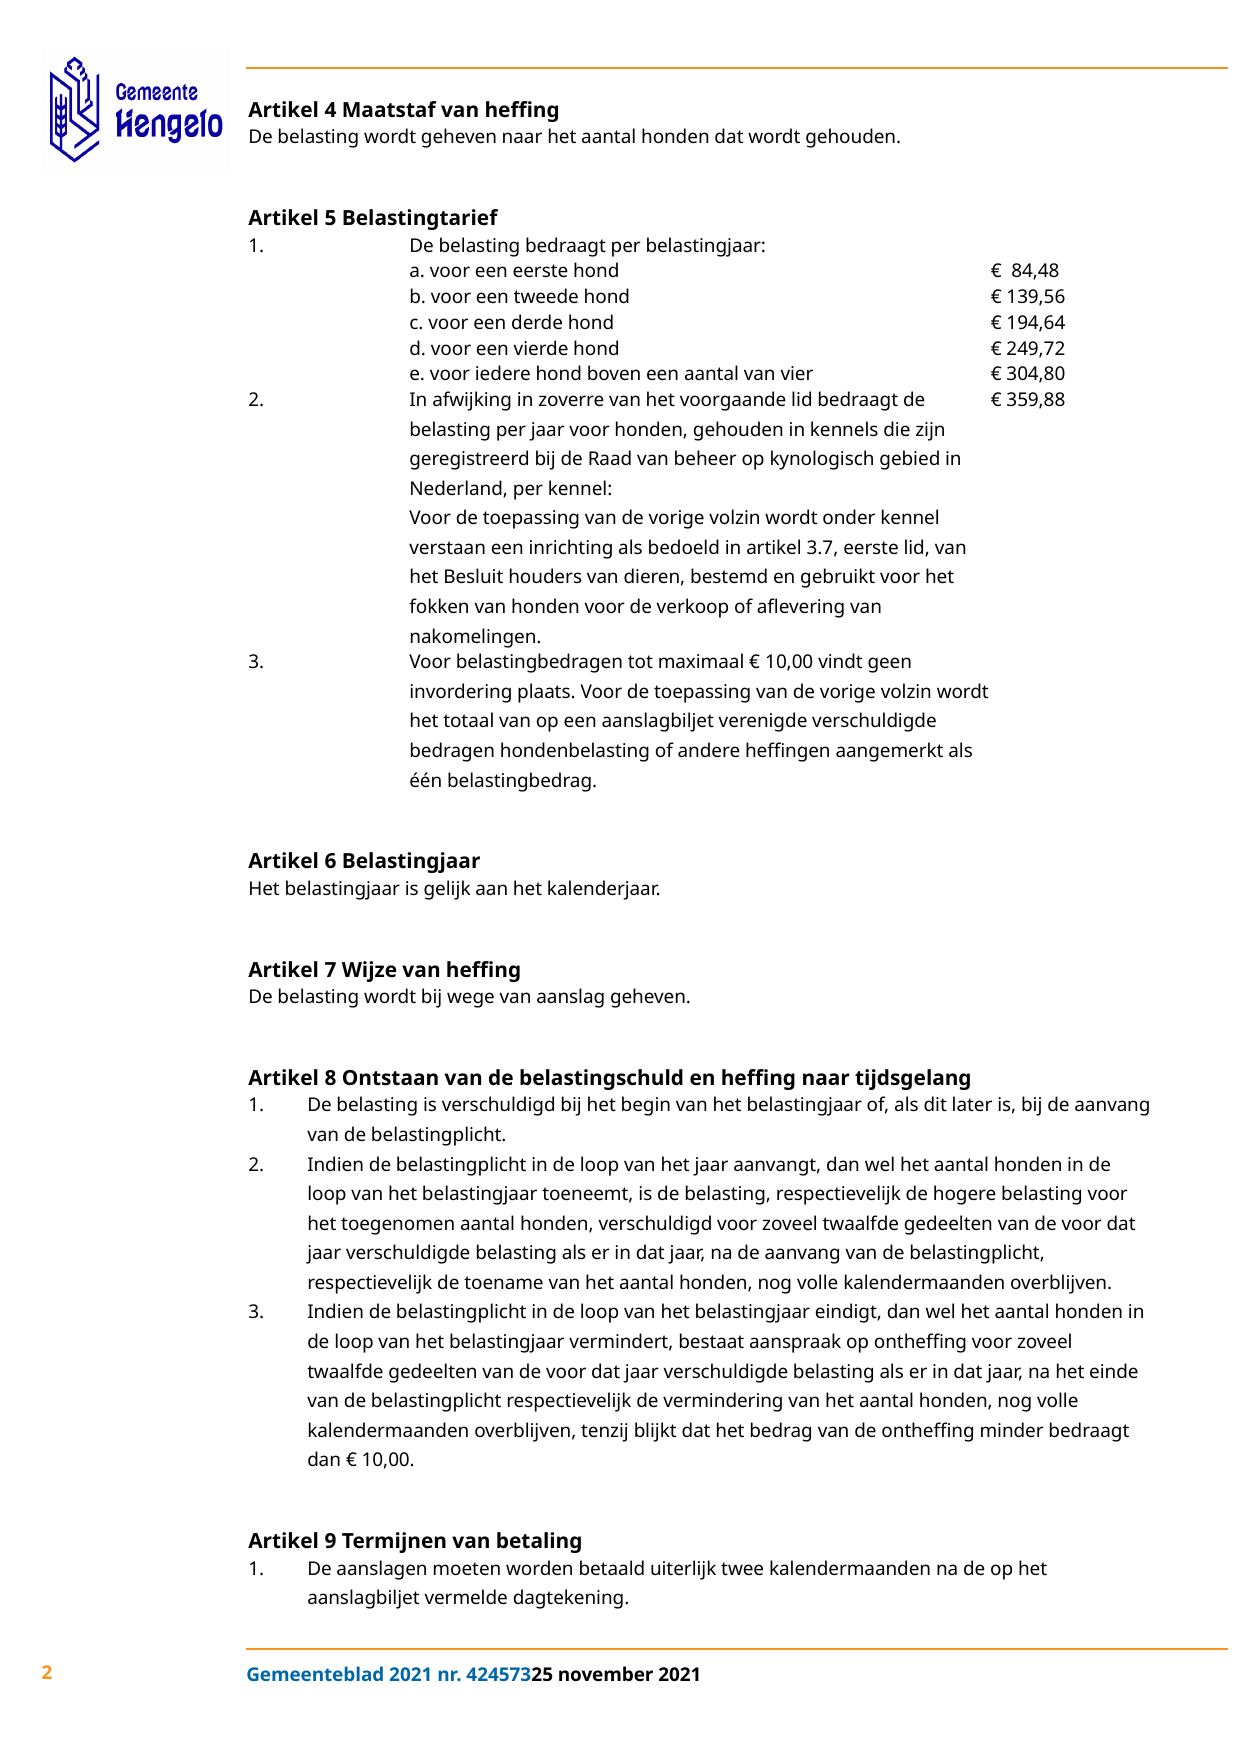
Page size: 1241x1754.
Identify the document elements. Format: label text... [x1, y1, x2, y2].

table_cell 3. [248, 649, 409, 793]
text Artikel 8 Ontstaan van de belastingschuld en heffing naar tijdsgelang [248, 1063, 1152, 1092]
list De belasting is verschuldigd bij het begin van het belastingjaar of, als dit later is, bij de aanvang van de belastingplicht. [248, 1092, 1152, 1147]
table_cell € 359,88 [991, 386, 1152, 648]
table_cell € 194,64 [991, 309, 1152, 335]
list De aanslagen moeten worden betaald uiterlijk twee kalendermaanden na de op het aanslagbiljet vermelde dagtekening. [248, 1555, 1152, 1610]
table_cell € 249,72 [991, 335, 1152, 360]
text De belasting wordt geheven naar het aantal honden dat wordt gehouden. [248, 123, 1152, 149]
table_header [991, 232, 1152, 257]
table_cell d. voor een vierde hond [409, 335, 991, 360]
list Indien de belastingplicht in de loop van het belastingjaar eindigt, dan wel het aantal honden in de loop van het belastingjaar vermindert, bestaat aanspraak op ontheffing voor zoveel twaalfde gedeelten van de voor dat jaar verschuldigde belasting als er in dat jaar, na het einde van de belastingplicht respectievelijk de vermindering van het aantal honden, nog volle kalendermaanden overblijven, tenzij blijkt dat het bedrag van de ontheffing minder bedraagt dan € 10,00. [248, 1299, 1152, 1472]
table_cell [248, 258, 409, 283]
text Artikel 6 Belastingjaar [248, 846, 1152, 875]
table_cell [248, 360, 409, 386]
text Artikel 5 Belastingtarief [248, 203, 1152, 232]
text Artikel 4 Maatstaf van heffing [248, 95, 1152, 123]
table_cell [248, 309, 409, 335]
table_cell € 304,80 [991, 360, 1152, 386]
text De belasting wordt bij wege van aanslag geheven. [248, 983, 1152, 1009]
table_cell In afwijking in zoverre van het voorgaande lid bedraagt de belasting per jaar voor honden, gehouden in kennels die zijn geregistreerd bij de Raad van beheer op kynologisch gebied in Nederland, per kennel: Voor de toepassing van de vorige volzin wordt onder kennel verstaan een inrichting als bedoeld in artikel 3.7, eerste lid, van het Besluit houders van dieren, bestemd en gebruikt voor het fokken van honden voor de verkoop of aflevering van nakomelingen. [409, 386, 991, 648]
table_cell 2. [248, 386, 409, 648]
text Artikel 7 Wijze van heffing [248, 955, 1152, 983]
table_cell € 139,56 [991, 283, 1152, 309]
table_cell [248, 335, 409, 360]
table_cell € 84,48 [991, 258, 1152, 283]
table_cell a. voor een eerste hond [409, 258, 991, 283]
text Het belastingjaar is gelijk aan het kalenderjaar. [248, 875, 1152, 900]
text Artikel 9 Termijnen van betaling [248, 1527, 1152, 1555]
table_cell [991, 649, 1152, 793]
picture [41, 47, 231, 172]
table_header 1. [248, 232, 409, 257]
table_cell [248, 283, 409, 309]
table_cell c. voor een derde hond [409, 309, 991, 335]
list Indien de belastingplicht in de loop van het jaar aanvangt, dan wel het aantal honden in de loop van het belastingjaar toeneemt, is de belasting, respectievelijk de hogere belasting voor het toegenomen aantal honden, verschuldigd voor zoveel twaalfde gedeelten van de voor dat jaar verschuldigde belasting als er in dat jaar, na de aanvang van de belastingplicht, respectievelijk de toename van het aantal honden, nog volle kalendermaanden overblijven. [248, 1151, 1152, 1295]
table_cell b. voor een tweede hond [409, 283, 991, 309]
table_header De belasting bedraagt per belastingjaar: [409, 232, 991, 257]
table_cell e. voor iedere hond boven een aantal van vier [409, 360, 991, 386]
table_cell Voor belastingbedragen tot maximaal € 10,00 vindt geen invordering plaats. Voor de toepassing van de vorige volzin wordt het totaal van op een aanslagbiljet verenigde verschuldigde bedragen hondenbelasting of andere heffingen aangemerkt als één belastingbedrag. [409, 649, 991, 793]
